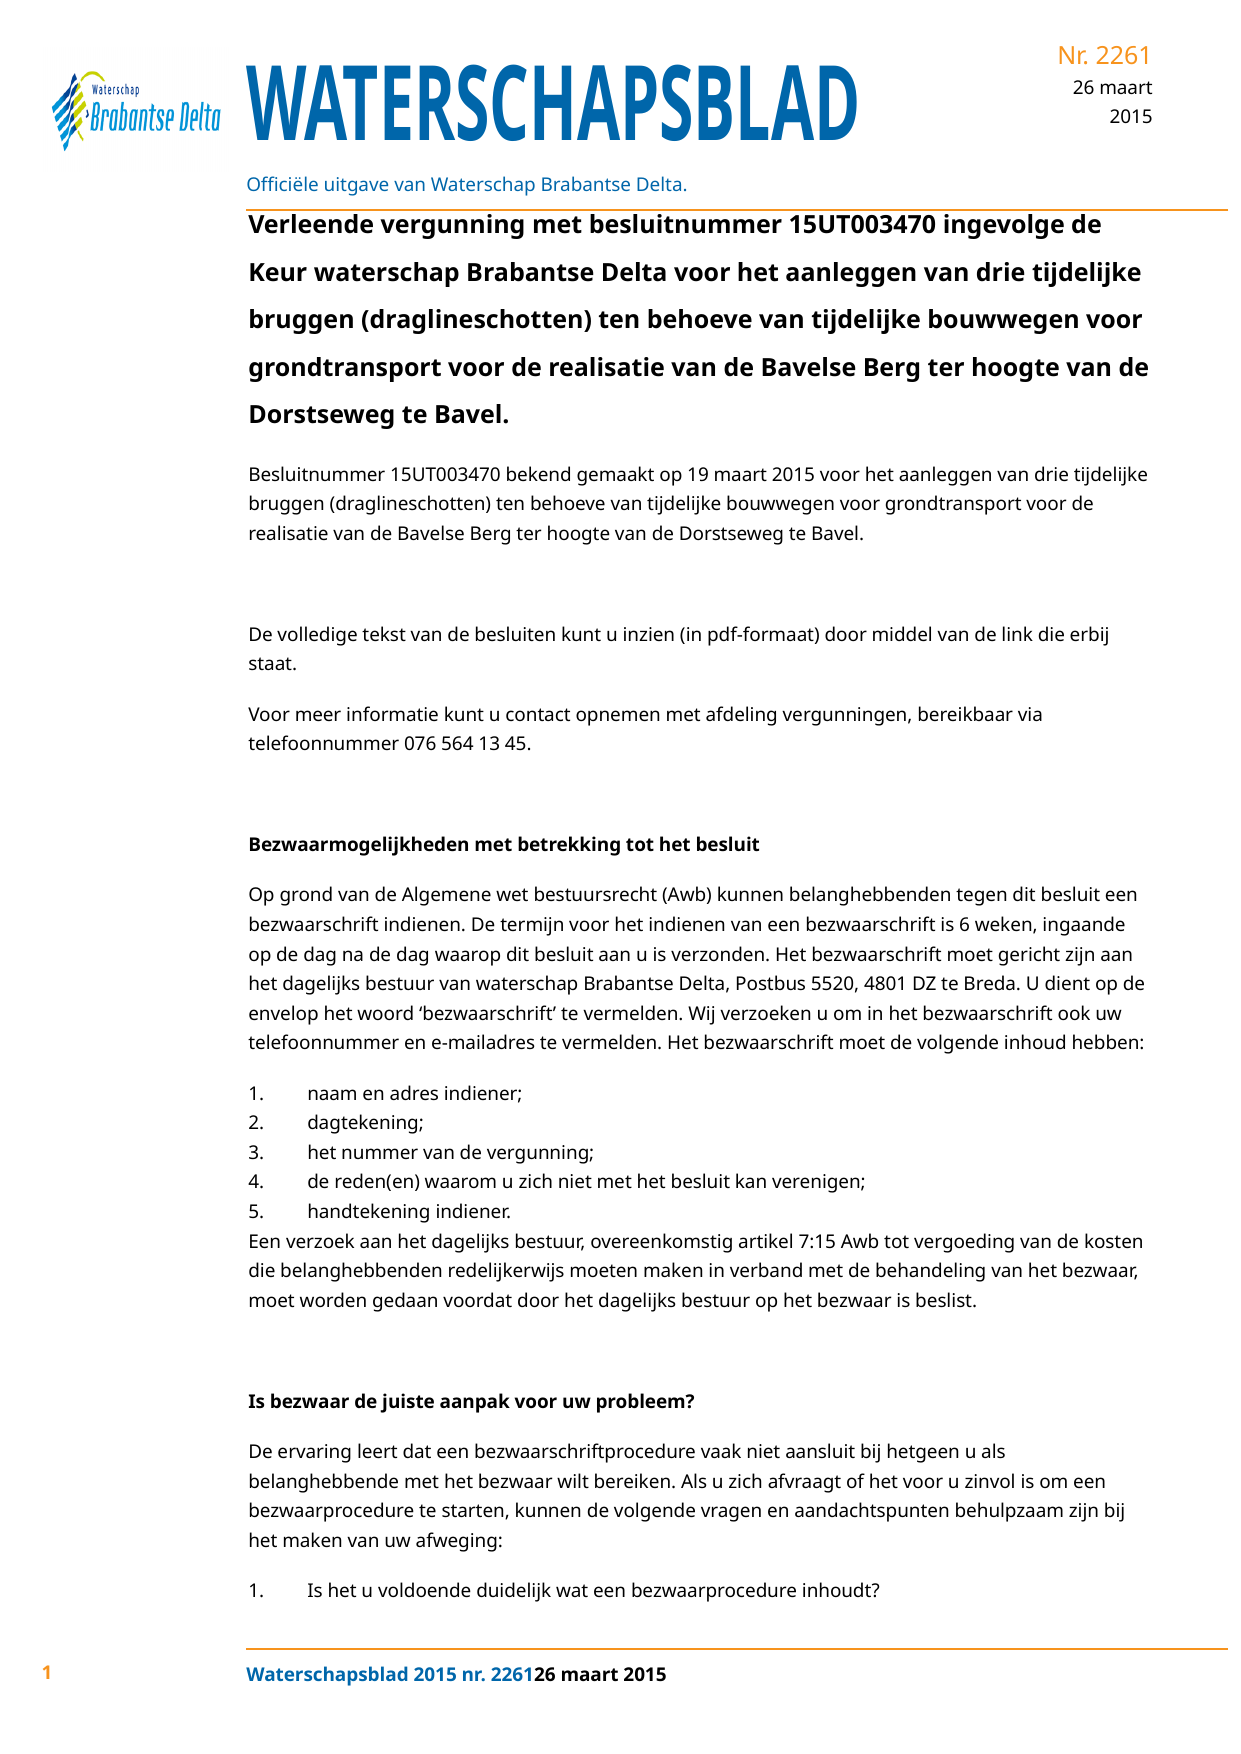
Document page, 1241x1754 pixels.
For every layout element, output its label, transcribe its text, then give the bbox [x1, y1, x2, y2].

text Voor meer informatie kunt u contact opnemen met afdeling vergunningen, bereikbaar via telefoonnummer 076 564 13 45. [248, 701, 1152, 756]
text Verleende vergunning met besluitnummer 15UT003470 ingevolge de Keur waterschap Brabantse Delta voor het aanleggen van drie tijdelijke bruggen (draglineschotten) ten behoeve van tijdelijke bouwwegen voor grondtransport voor de realisatie van de Bavelse Berg ter hoogte van de Dorstseweg te Bavel. [248, 211, 1152, 431]
list naam en adres indiener; [248, 1080, 1152, 1106]
text De ervaring leert dat een bezwaarschriftprocedure vaak niet aansluit bij hetgeen u als belanghebbende met het bezwaar wilt bereiken. Als u zich afvraagt of het voor u zinvol is om een bezwaarprocedure te starten, kunnen de volgende vragen en aandachtspunten behulpzaam zijn bij het maken van uw afweging: [248, 1438, 1152, 1553]
text Besluitnummer 15UT003470 bekend gemaakt op 19 maart 2015 voor het aanleggen van drie tijdelijke bruggen (draglineschotten) ten behoeve van tijdelijke bouwwegen voor grondtransport voor de realisatie van de Bavelse Berg ter hoogte van de Dorstseweg te Bavel. [248, 461, 1152, 546]
text Op grond van de Algemene wet bestuursrecht (Awb) kunnen belanghebbenden tegen dit besluit een bezwaarschrift indienen. De termijn voor het indienen van een bezwaarschrift is 6 weken, ingaande op de dag na de dag waarop dit besluit aan u is verzonden. Het bezwaarschrift moet gericht zijn aan het dagelijks bestuur van waterschap Brabantse Delta, Postbus 5520, 4801 DZ te Breda. U dient op de envelop het woord ‘bezwaarschrift’ te vermelden. Wij verzoeken u om in het bezwaarschrift ook uw telefoonnummer en e‑mailadres te vermelden. Het bezwaarschrift moet de volgende inhoud hebben: [248, 882, 1152, 1055]
picture [41, 47, 231, 172]
list dagtekening; [248, 1109, 1152, 1135]
list Is het u voldoende duidelijk wat een bezwaarprocedure inhoudt? [248, 1577, 1152, 1603]
list handtekening indiener. [248, 1198, 1152, 1224]
list het nummer van de vergunning; [248, 1139, 1152, 1165]
text Een verzoek aan het dagelijks bestuur, overeenkomstig artikel 7:15 Awb tot vergoeding van de kosten die belanghebbenden redelijkerwijs moeten maken in verband met de behandeling van het bezwaar, moet worden gedaan voordat door het dagelijks bestuur op het bezwaar is beslist. [248, 1228, 1152, 1313]
list de reden(en) waarom u zich niet met het besluit kan verenigen; [248, 1169, 1152, 1194]
text Bezwaarmogelijkheden met betrekking tot het besluit [248, 831, 1152, 857]
text De volledige tekst van de besluiten kunt u inzien (in pdf-formaat) door middel van de link die erbij staat. [248, 621, 1152, 676]
text Is bezwaar de juiste aanpak voor uw probleem? [248, 1388, 1152, 1413]
